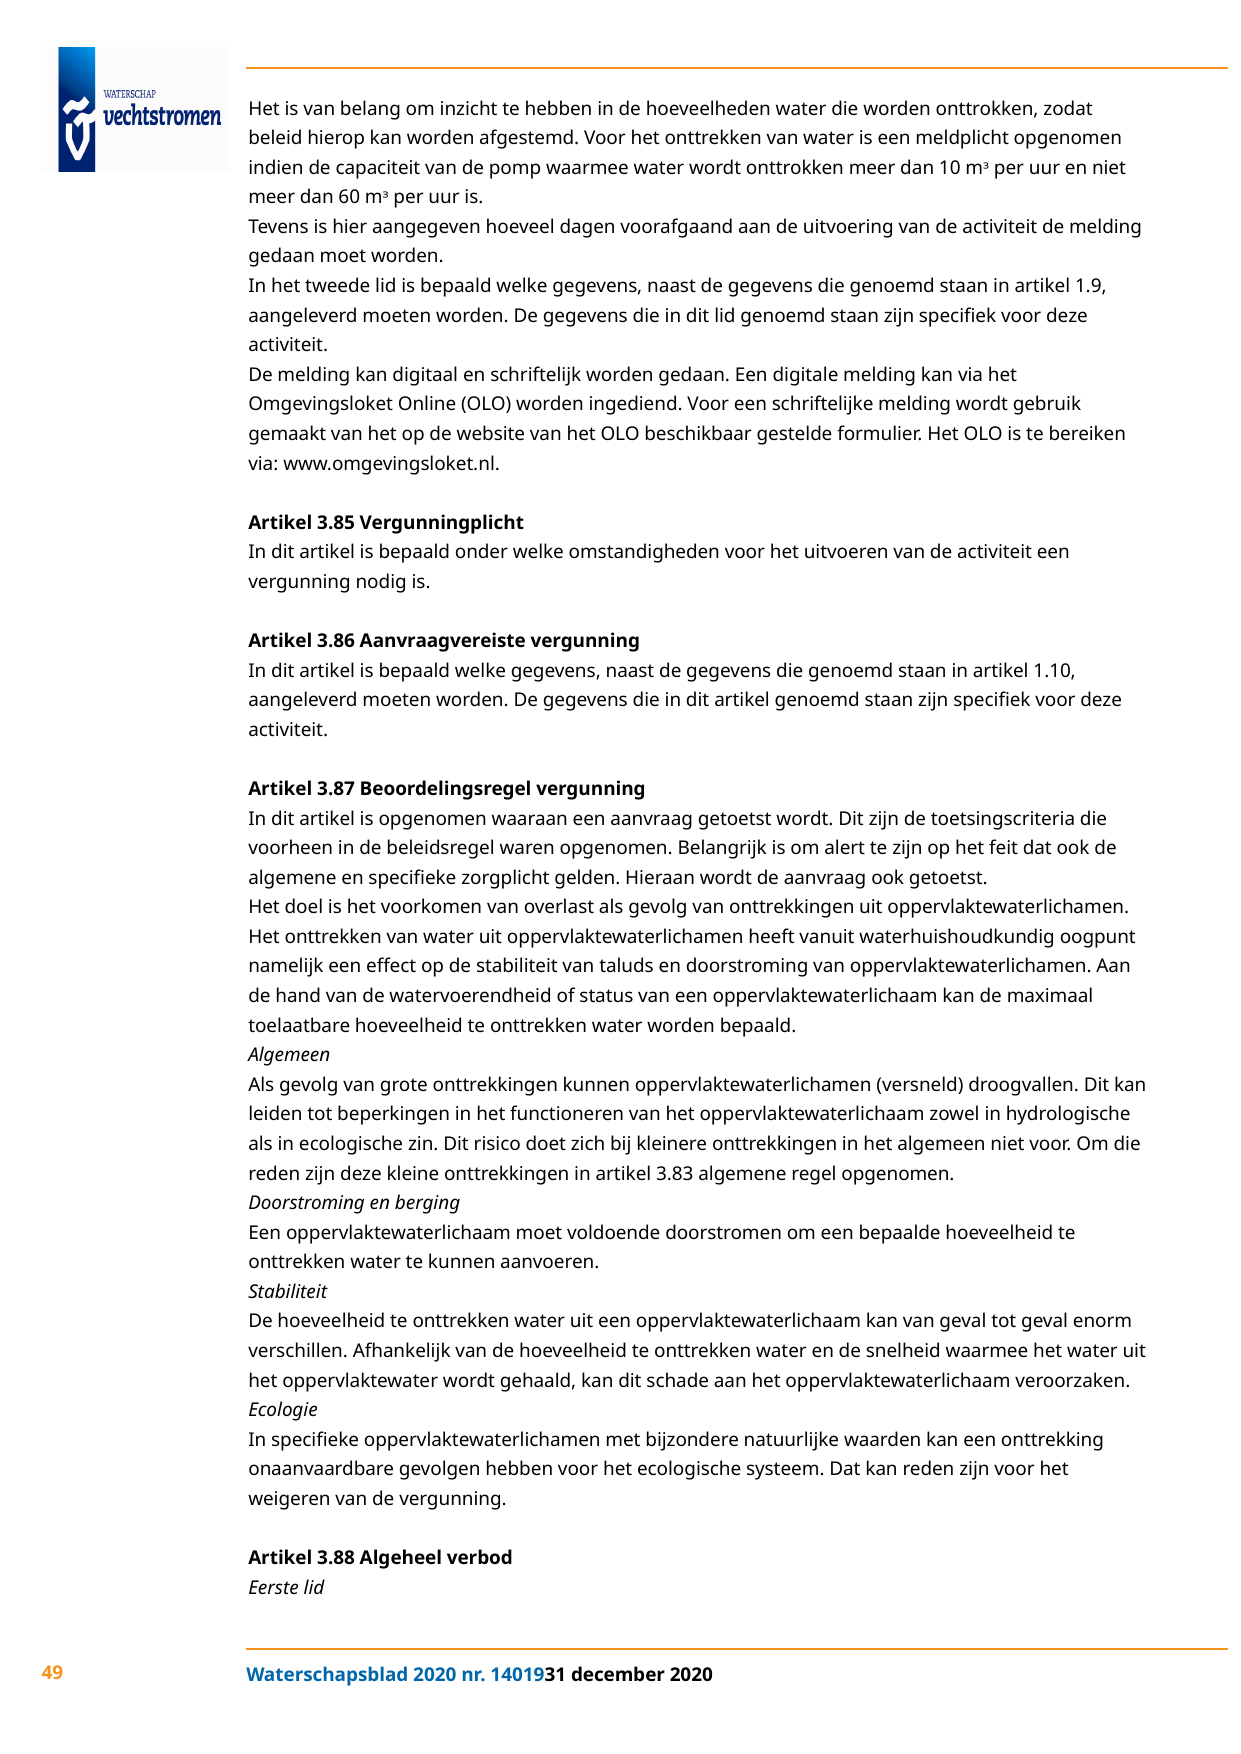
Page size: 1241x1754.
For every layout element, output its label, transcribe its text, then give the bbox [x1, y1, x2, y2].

text In het tweede lid is bepaald welke gegevens, naast de gegevens die genoemd staan in artikel 1.9, aangeleverd moeten worden. De gegevens die in dit lid genoemd staan zijn specifiek voor deze activiteit. [248, 272, 1152, 357]
text Eerste lid [248, 1574, 1152, 1600]
text Algemeen [248, 1041, 1152, 1067]
text Artikel 3.85 Vergunningplicht [248, 509, 1152, 535]
text In specifieke oppervlaktewaterlichamen met bijzondere natuurlijke waarden kan een onttrekking onaanvaardbare gevolgen hebben voor het ecologische systeem. Dat kan reden zijn voor het weigeren van de vergunning. [248, 1426, 1152, 1511]
text In dit artikel is bepaald onder welke omstandigheden voor het uitvoeren van de activiteit een vergunning nodig is. [248, 538, 1152, 594]
text Artikel 3.88 Algeheel verbod [248, 1544, 1152, 1570]
text Artikel 3.87 Beoordelingsregel vergunning [248, 775, 1152, 801]
text Doorstroming en berging [248, 1189, 1152, 1215]
text In dit artikel is opgenomen waaraan een aanvraag getoetst wordt. Dit zijn de toetsingscriteria die voorheen in de beleidsregel waren opgenomen. Belangrijk is om alert te zijn op het feit dat ook de algemene en specifieke zorgplicht gelden. Hieraan wordt de aanvraag ook getoetst. [248, 805, 1152, 890]
text Het is van belang om inzicht te hebben in de hoeveelheden water die worden onttrokken, zodat beleid hierop kan worden afgestemd. Voor het onttrekken van water is een meldplicht opgenomen indien de capaciteit van de pomp waarmee water wordt onttrokken meer dan 10 mᶟ per uur en niet meer dan 60 mᶟ per uur is. [248, 95, 1152, 209]
text Tevens is hier aangegeven hoeveel dagen voorafgaand aan de uitvoering van de activiteit de melding gedaan moet worden. [248, 213, 1152, 268]
picture [41, 47, 231, 172]
text Een oppervlaktewaterlichaam moet voldoende doorstromen om een bepaalde hoeveelheid te onttrekken water te kunnen aanvoeren. [248, 1219, 1152, 1274]
text Artikel 3.86 Aanvraagvereiste vergunning [248, 627, 1152, 653]
text De hoeveelheid te onttrekken water uit een oppervlaktewaterlichaam kan van geval tot geval enorm verschillen. Afhankelijk van de hoeveelheid te onttrekken water en de snelheid waarmee het water uit het oppervlaktewater wordt gehaald, kan dit schade aan het oppervlaktewaterlichaam veroorzaken. [248, 1308, 1152, 1393]
text Het doel is het voorkomen van overlast als gevolg van onttrekkingen uit oppervlaktewaterlichamen. Het onttrekken van water uit oppervlaktewaterlichamen heeft vanuit waterhuishoudkundig oogpunt namelijk een effect op de stabiliteit van taluds en doorstroming van oppervlaktewaterlichamen. Aan de hand van de watervoerendheid of status van een oppervlaktewaterlichaam kan de maximaal toelaatbare hoeveelheid te onttrekken water worden bepaald. [248, 893, 1152, 1038]
text Stabiliteit [248, 1278, 1152, 1304]
text In dit artikel is bepaald welke gegevens, naast de gegevens die genoemd staan in artikel 1.10, aangeleverd moeten worden. De gegevens die in dit artikel genoemd staan zijn specifiek voor deze activiteit. [248, 657, 1152, 742]
text Ecologie [248, 1396, 1152, 1422]
text Als gevolg van grote onttrekkingen kunnen oppervlaktewaterlichamen (versneld) droogvallen. Dit kan leiden tot beperkingen in het functioneren van het oppervlaktewaterlichaam zowel in hydrologische als in ecologische zin. Dit risico doet zich bij kleinere onttrekkingen in het algemeen niet voor. Om die reden zijn deze kleine onttrekkingen in artikel 3.83 algemene regel opgenomen. [248, 1071, 1152, 1186]
text De melding kan digitaal en schriftelijk worden gedaan. Een digitale melding kan via het Omgevingsloket Online (OLO) worden ingediend. Voor een schriftelijke melding wordt gebruik gemaakt van het op de website van het OLO beschikbaar gestelde formulier. Het OLO is te bereiken via: www.omgevingsloket.nl. [248, 361, 1152, 476]
